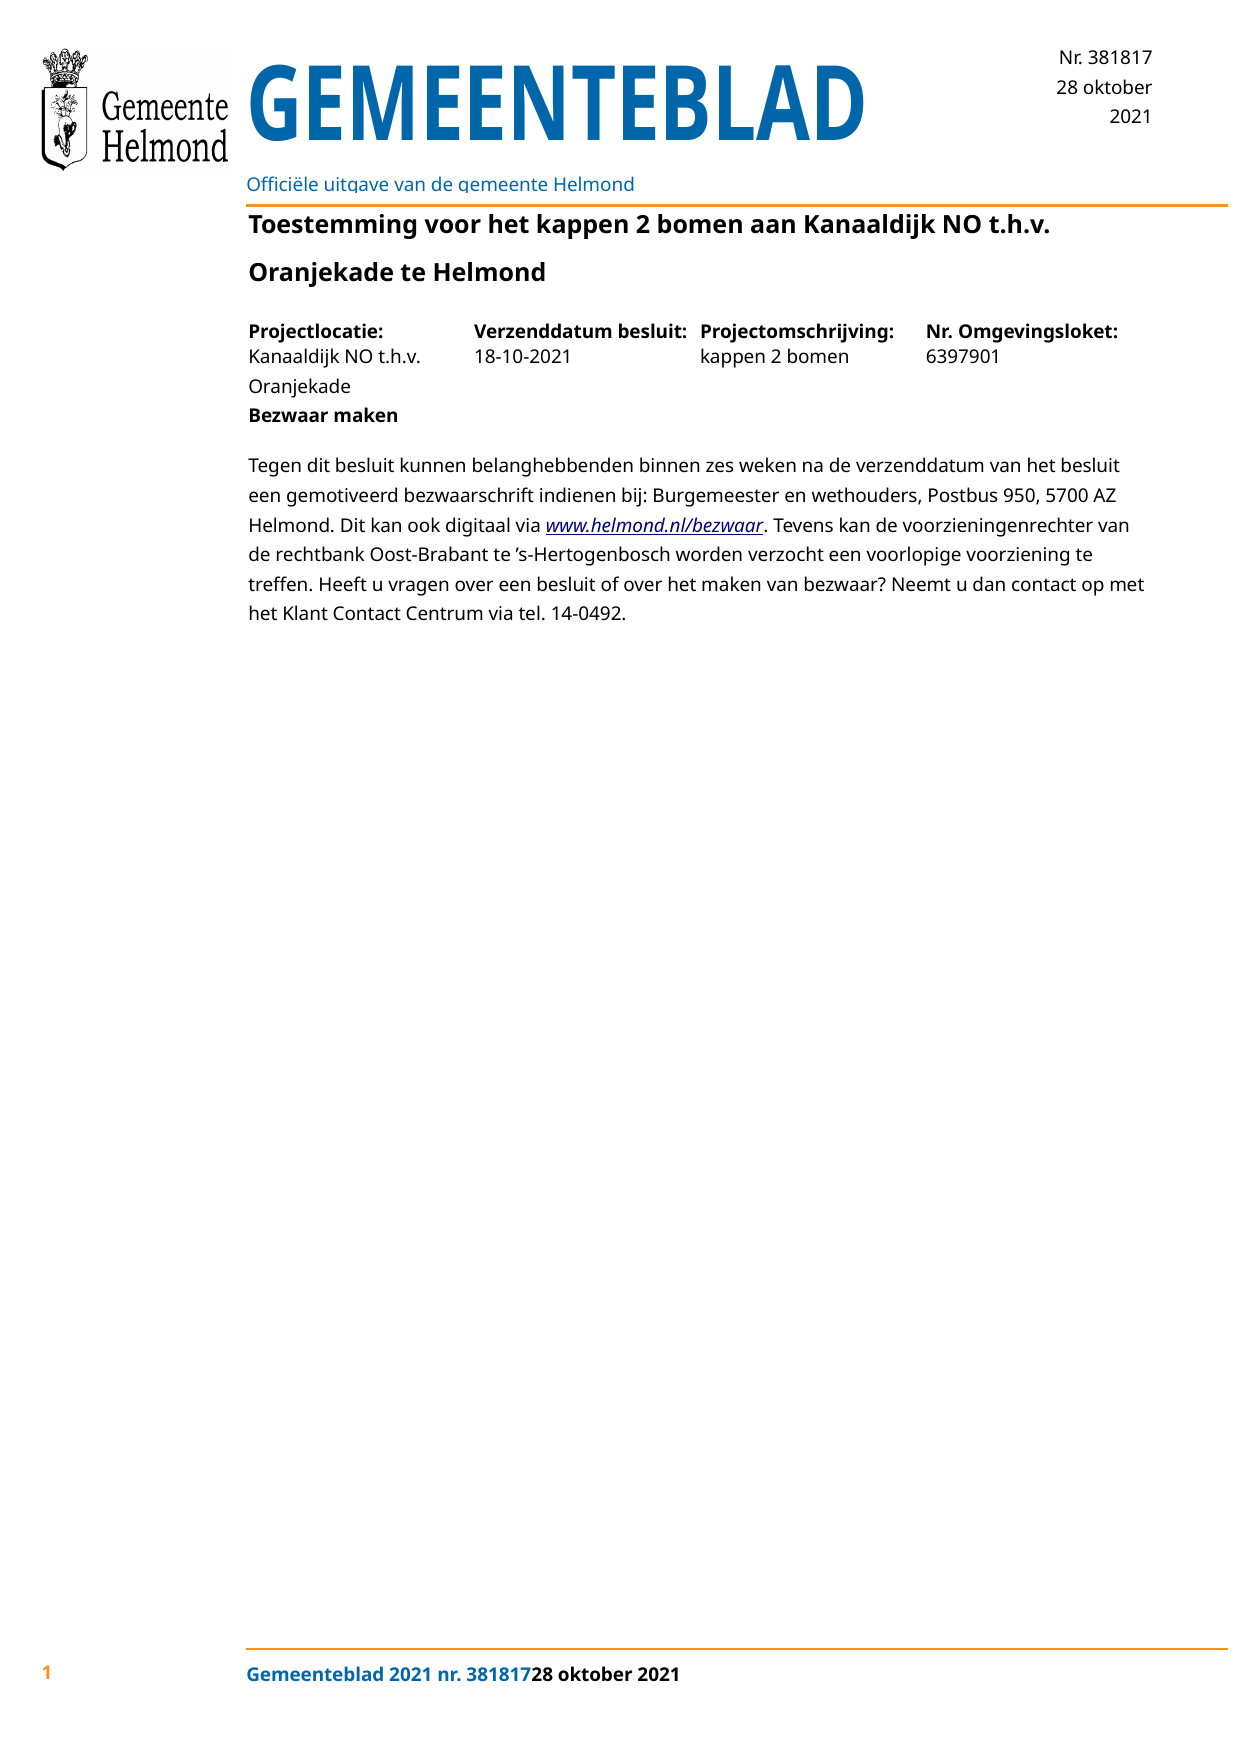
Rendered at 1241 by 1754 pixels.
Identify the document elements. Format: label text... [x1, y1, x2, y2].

table_cell Kanaaldijk NO t.h.v. Oranjekade [248, 344, 474, 399]
picture [41, 47, 231, 172]
table_header Nr. Omgevingsloket: [926, 318, 1152, 344]
text Tegen dit besluit kunnen belanghebbenden binnen zes weken na de verzenddatum van het besluit een gemotiveerd bezwaarschrift indienen bij: Burgemeester en wethouders, Postbus 950, 5700 AZ Helmond. Dit kan ook digitaal via www.helmond.nl/bezwaar. Tevens kan de voorzieningenrechter van de rechtbank Oost-Brabant te ’s-Hertogenbosch worden verzocht een voorlopige voorziening te treffen. Heeft u vragen over een besluit of over het maken van bezwaar? Neemt u dan contact op met het Klant Contact Centrum via tel. 14-0492. [248, 453, 1152, 626]
table_cell 6397901 [926, 344, 1152, 399]
table_header Projectomschrijving: [700, 318, 926, 344]
text Bezwaar maken [248, 402, 1152, 428]
table_header Projectlocatie: [248, 318, 474, 344]
table_cell 18-10-2021 [474, 344, 700, 399]
table_cell kappen 2 bomen [700, 344, 926, 399]
text Toestemming voor het kappen 2 bomen aan Kanaaldijk NO t.h.v. Oranjekade te Helmond [248, 207, 1152, 288]
table_header Verzenddatum besluit: [474, 318, 700, 344]
